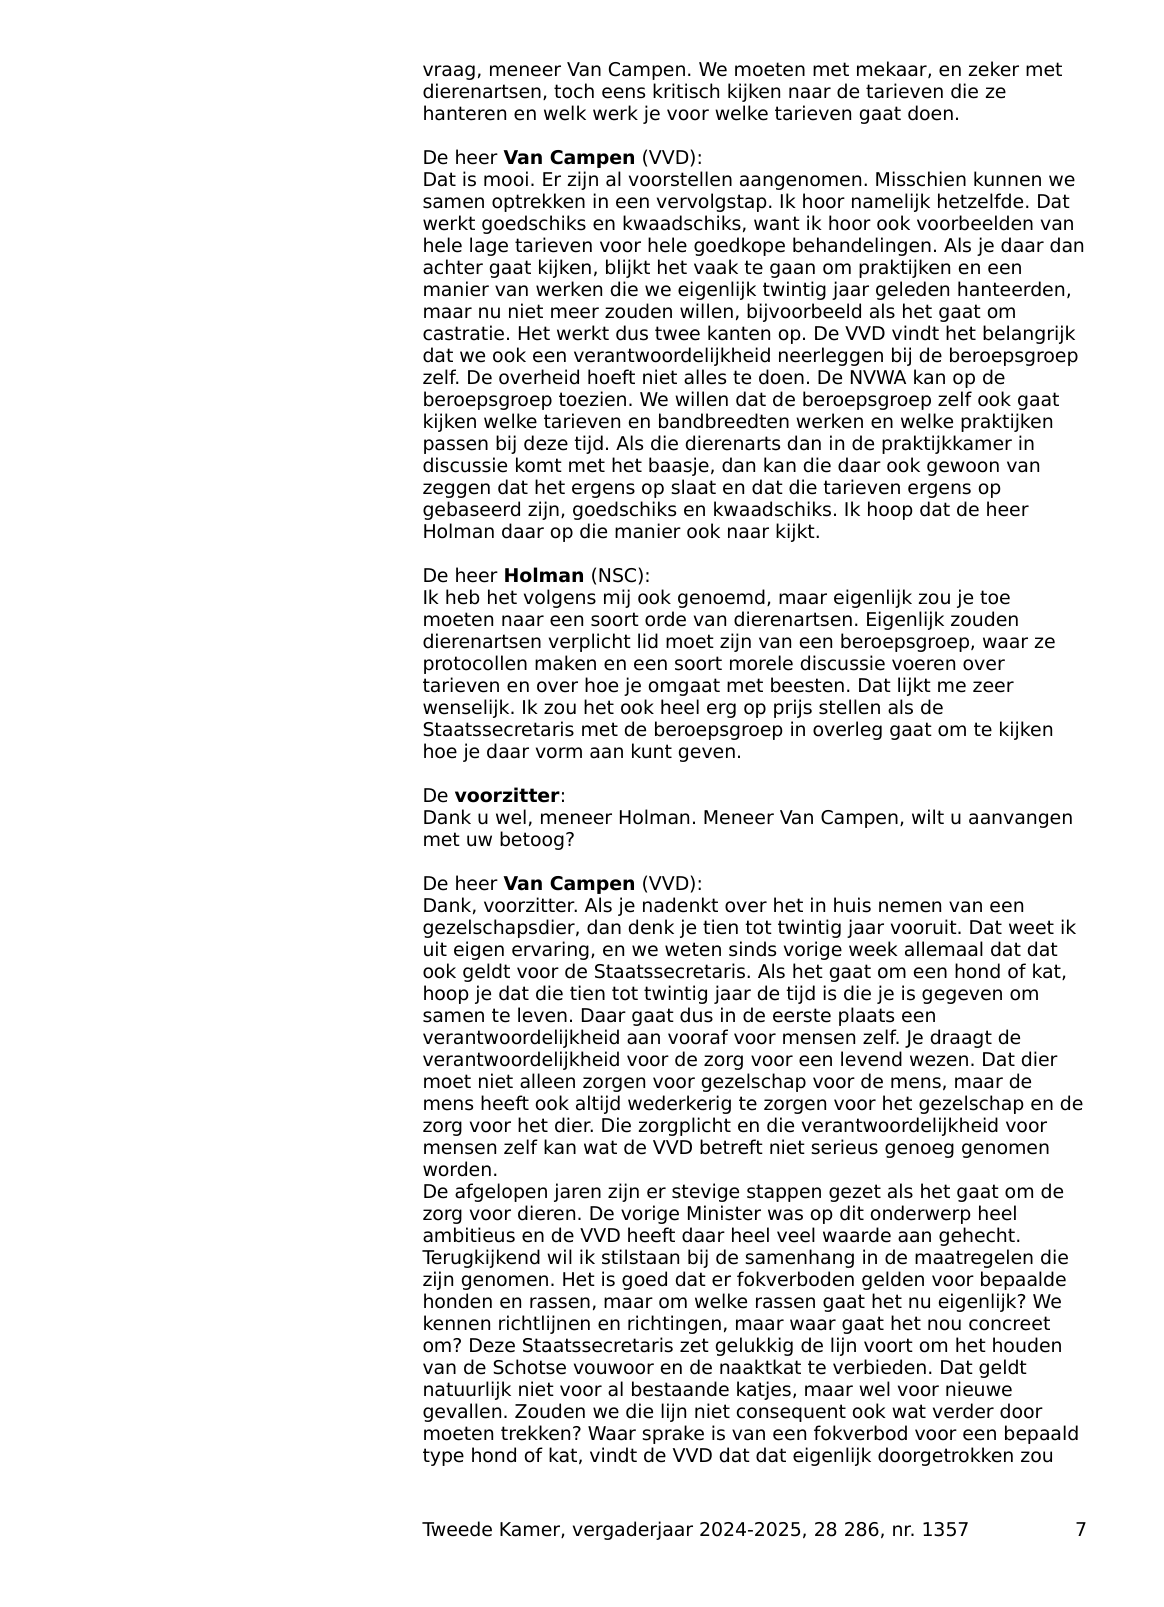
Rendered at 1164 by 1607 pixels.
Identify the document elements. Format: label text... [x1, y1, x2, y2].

text Dank, voorzitter. Als je nadenkt over het in huis nemen van een gezelschapsdier, dan denk je tien tot twintig jaar vooruit. Dat weet ik uit eigen ervaring, en we weten sinds vorige week allemaal dat dat ook geldt voor de Staatssecretaris. Als het gaat om een hond of kat, hoop je dat die tien tot twintig jaar de tijd is die je is gegeven om samen te leven. Daar gaat dus in de eerste plaats een verantwoordelijkheid aan vooraf voor mensen zelf. Je draagt de verantwoordelijkheid voor de zorg voor een levend wezen. Dat dier moet niet alleen zorgen voor gezelschap voor de mens, maar de mens heeft ook altijd wederkerig te zorgen voor het gezelschap en de zorg voor het dier. Die zorgplicht en die verantwoordelijkheid voor mensen zelf kan wat de VVD betreft niet serieus genoeg genomen worden. [422, 895, 1087, 1181]
text De afgelopen jaren zijn er stevige stappen gezet als het gaat om de zorg voor dieren. De vorige Minister was op dit onderwerp heel ambitieus en de VVD heeft daar heel veel waarde aan gehecht. Terugkijkend wil ik stilstaan bij de samenhang in de maatregelen die zijn genomen. Het is goed dat er fokverboden gelden voor bepaalde honden en rassen, maar om welke rassen gaat het nu eigenlijk? We kennen richtlijnen en richtingen, maar waar gaat het nou concreet om? Deze Staatssecretaris zet gelukkig de lijn voort om het houden van de Schotse vouwoor en de naaktkat te verbieden. Dat geldt natuurlijk niet voor al bestaande katjes, maar wel voor nieuwe gevallen. Zouden we die lijn niet consequent ook wat verder door moeten trekken? Waar sprake is van een fokverbod voor een bepaald type hond of kat, vindt de VVD dat dat eigenlijk doorgetrokken zou [422, 1181, 1087, 1467]
text vraag, meneer Van Campen. We moeten met mekaar, en zeker met dierenartsen, toch eens kritisch kijken naar de tarieven die ze hanteren en welk werk je voor welke tarieven gaat doen. [422, 59, 1087, 125]
text De heer Van Campen (VVD): [422, 147, 1087, 169]
text De voorzitter: [422, 785, 1087, 807]
text Dank u wel, meneer Holman. Meneer Van Campen, wilt u aanvangen met uw betoog? [422, 807, 1087, 851]
text De heer Van Campen (VVD): [422, 873, 1087, 895]
text De heer Holman (NSC): [422, 565, 1087, 587]
text Dat is mooi. Er zijn al voorstellen aangenomen. Misschien kunnen we samen optrekken in een vervolgstap. Ik hoor namelijk hetzelfde. Dat werkt goedschiks en kwaadschiks, want ik hoor ook voorbeelden van hele lage tarieven voor hele goedkope behandelingen. Als je daar dan achter gaat kijken, blijkt het vaak te gaan om praktijken en een manier van werken die we eigenlijk twintig jaar geleden hanteerden, maar nu niet meer zouden willen, bijvoorbeeld als het gaat om castratie. Het werkt dus twee kanten op. De VVD vindt het belangrijk dat we ook een verantwoordelijkheid neerleggen bij de beroepsgroep zelf. De overheid hoeft niet alles te doen. De NVWA kan op de beroepsgroep toezien. We willen dat de beroepsgroep zelf ook gaat kijken welke tarieven en bandbreedten werken en welke praktijken passen bij deze tijd. Als die dierenarts dan in de praktijkkamer in discussie komt met het baasje, dan kan die daar ook gewoon van zeggen dat het ergens op slaat en dat die tarieven ergens op gebaseerd zijn, goedschiks en kwaadschiks. Ik hoop dat de heer Holman daar op die manier ook naar kijkt. [422, 169, 1087, 543]
text Ik heb het volgens mij ook genoemd, maar eigenlijk zou je toe moeten naar een soort orde van dierenartsen. Eigenlijk zouden dierenartsen verplicht lid moet zijn van een beroepsgroep, waar ze protocollen maken en een soort morele discussie voeren over tarieven en over hoe je omgaat met beesten. Dat lijkt me zeer wenselijk. Ik zou het ook heel erg op prijs stellen als de Staatssecretaris met de beroepsgroep in overleg gaat om te kijken hoe je daar vorm aan kunt geven. [422, 587, 1087, 763]
